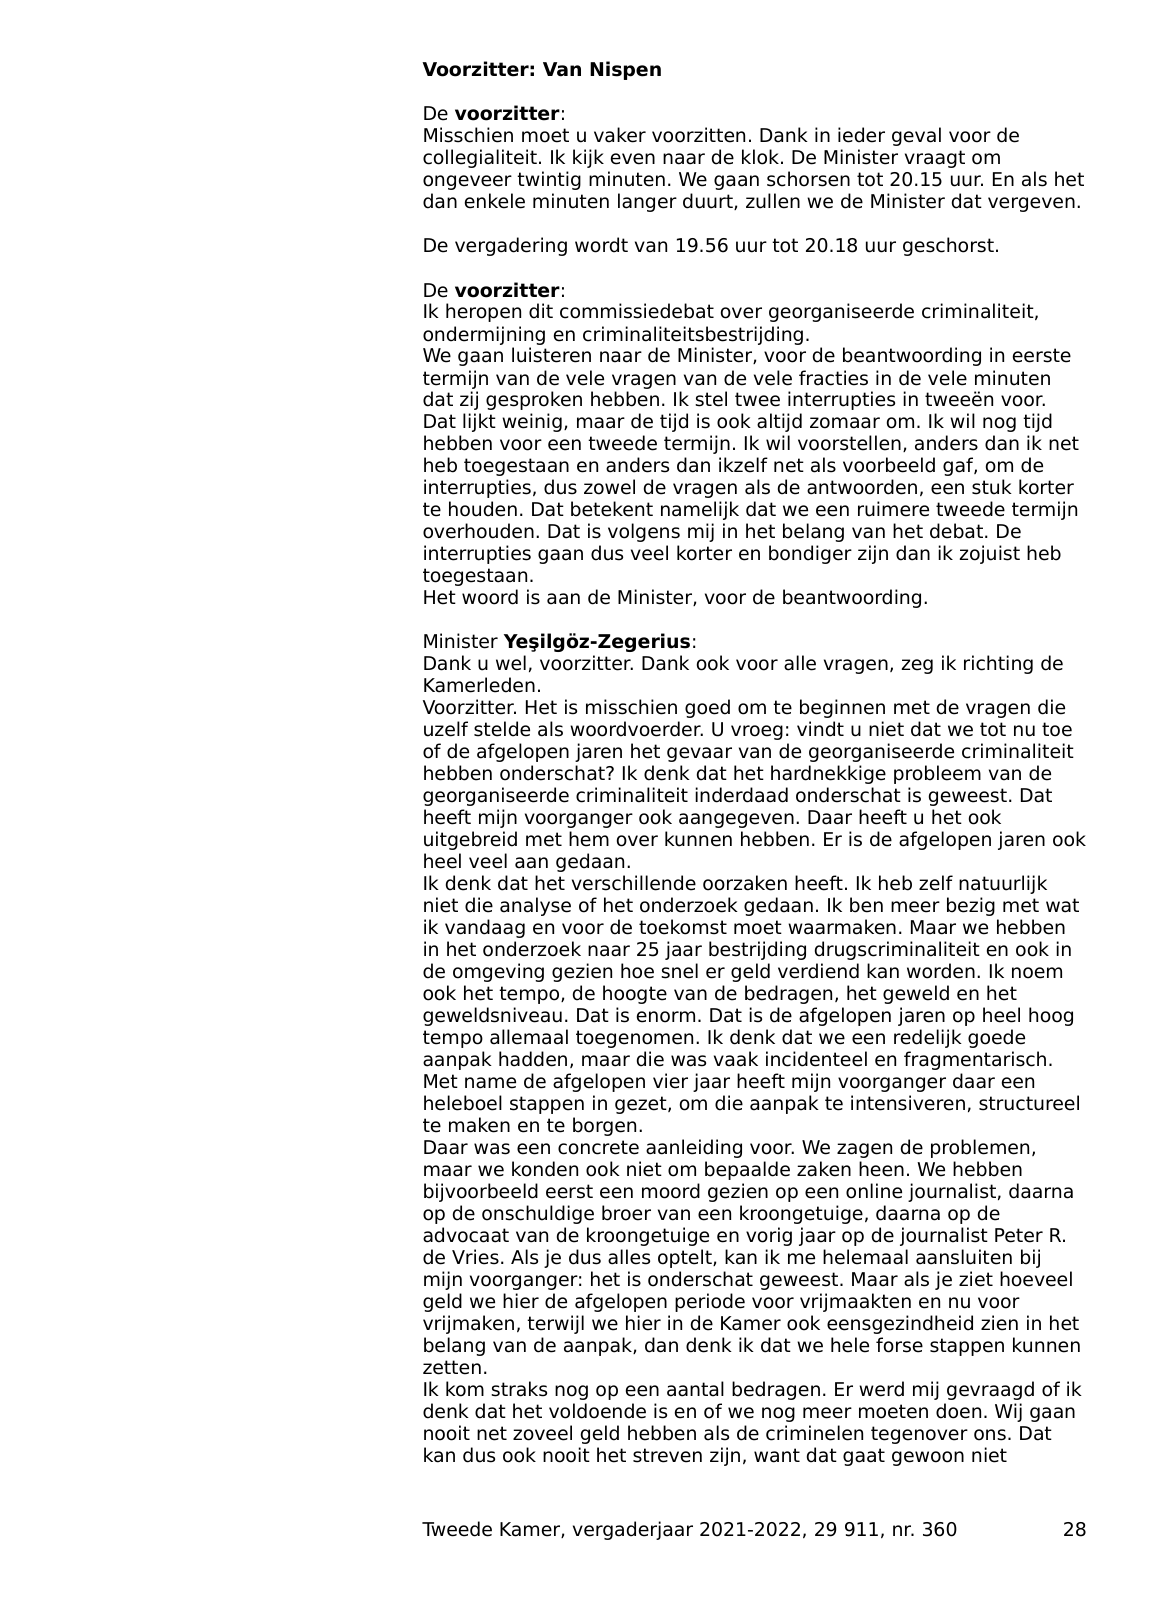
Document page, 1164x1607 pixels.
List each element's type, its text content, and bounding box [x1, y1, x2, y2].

text Misschien moet u vaker voorzitten. Dank in ieder geval voor de collegialiteit. Ik kijk even naar de klok. De Minister vraagt om ongeveer twintig minuten. We gaan schorsen tot 20.15 uur. En als het dan enkele minuten langer duurt, zullen we de Minister dat vergeven. [422, 125, 1087, 213]
text De voorzitter: [422, 279, 1087, 301]
text De voorzitter: [422, 103, 1087, 125]
text Dank u wel, voorzitter. Dank ook voor alle vragen, zeg ik richting de Kamerleden. [422, 653, 1087, 697]
text Ik denk dat het verschillende oorzaken heeft. Ik heb zelf natuurlijk niet die analyse of het onderzoek gedaan. Ik ben meer bezig met wat ik vandaag en voor de toekomst moet waarmaken. Maar we hebben in het onderzoek naar 25 jaar bestrijding drugscriminaliteit en ook in de omgeving gezien hoe snel er geld verdiend kan worden. Ik noem ook het tempo, de hoogte van de bedragen, het geweld en het geweldsniveau. Dat is enorm. Dat is de afgelopen jaren op heel hoog tempo allemaal toegenomen. Ik denk dat we een redelijk goede aanpak hadden, maar die was vaak incidenteel en fragmentarisch. Met name de afgelopen vier jaar heeft mijn voorganger daar een heleboel stappen in gezet, om die aanpak te intensiveren, structureel te maken en te borgen. [422, 873, 1087, 1137]
text Voorzitter: Van Nispen [422, 59, 1087, 81]
text We gaan luisteren naar de Minister, voor de beantwoording in eerste termijn van de vele vragen van de vele fracties in de vele minuten dat zij gesproken hebben. Ik stel twee interrupties in tweeën voor. Dat lijkt weinig, maar de tijd is ook altijd zomaar om. Ik wil nog tijd hebben voor een tweede termijn. Ik wil voorstellen, anders dan ik net heb toegestaan en anders dan ikzelf net als voorbeeld gaf, om de interrupties, dus zowel de vragen als de antwoorden, een stuk korter te houden. Dat betekent namelijk dat we een ruimere tweede termijn overhouden. Dat is volgens mij in het belang van het debat. De interrupties gaan dus veel korter en bondiger zijn dan ik zojuist heb toegestaan. [422, 345, 1087, 587]
text Ik heropen dit commissiedebat over georganiseerde criminaliteit, ondermijning en criminaliteitsbestrijding. [422, 301, 1087, 345]
text De vergadering wordt van 19.56 uur tot 20.18 uur geschorst. [422, 235, 1087, 257]
text Het woord is aan de Minister, voor de beantwoording. [422, 587, 1087, 609]
text Minister Yeşilgöz-Zegerius: [422, 631, 1087, 653]
text Ik kom straks nog op een aantal bedragen. Er werd mij gevraagd of ik denk dat het voldoende is en of we nog meer moeten doen. Wij gaan nooit net zoveel geld hebben als de criminelen tegenover ons. Dat kan dus ook nooit het streven zijn, want dat gaat gewoon niet [422, 1379, 1087, 1467]
text Daar was een concrete aanleiding voor. We zagen de problemen, maar we konden ook niet om bepaalde zaken heen. We hebben bijvoorbeeld eerst een moord gezien op een online journalist, daarna op de onschuldige broer van een kroongetuige, daarna op de advocaat van de kroongetuige en vorig jaar op de journalist Peter R. de Vries. Als je dus alles optelt, kan ik me helemaal aansluiten bij mijn voorganger: het is onderschat geweest. Maar als je ziet hoeveel geld we hier de afgelopen periode voor vrijmaakten en nu voor vrijmaken, terwijl we hier in de Kamer ook eensgezindheid zien in het belang van de aanpak, dan denk ik dat we hele forse stappen kunnen zetten. [422, 1137, 1087, 1379]
text Voorzitter. Het is misschien goed om te beginnen met de vragen die uzelf stelde als woordvoerder. U vroeg: vindt u niet dat we tot nu toe of de afgelopen jaren het gevaar van de georganiseerde criminaliteit hebben onderschat? Ik denk dat het hardnekkige probleem van de georganiseerde criminaliteit inderdaad onderschat is geweest. Dat heeft mijn voorganger ook aangegeven. Daar heeft u het ook uitgebreid met hem over kunnen hebben. Er is de afgelopen jaren ook heel veel aan gedaan. [422, 697, 1087, 873]
